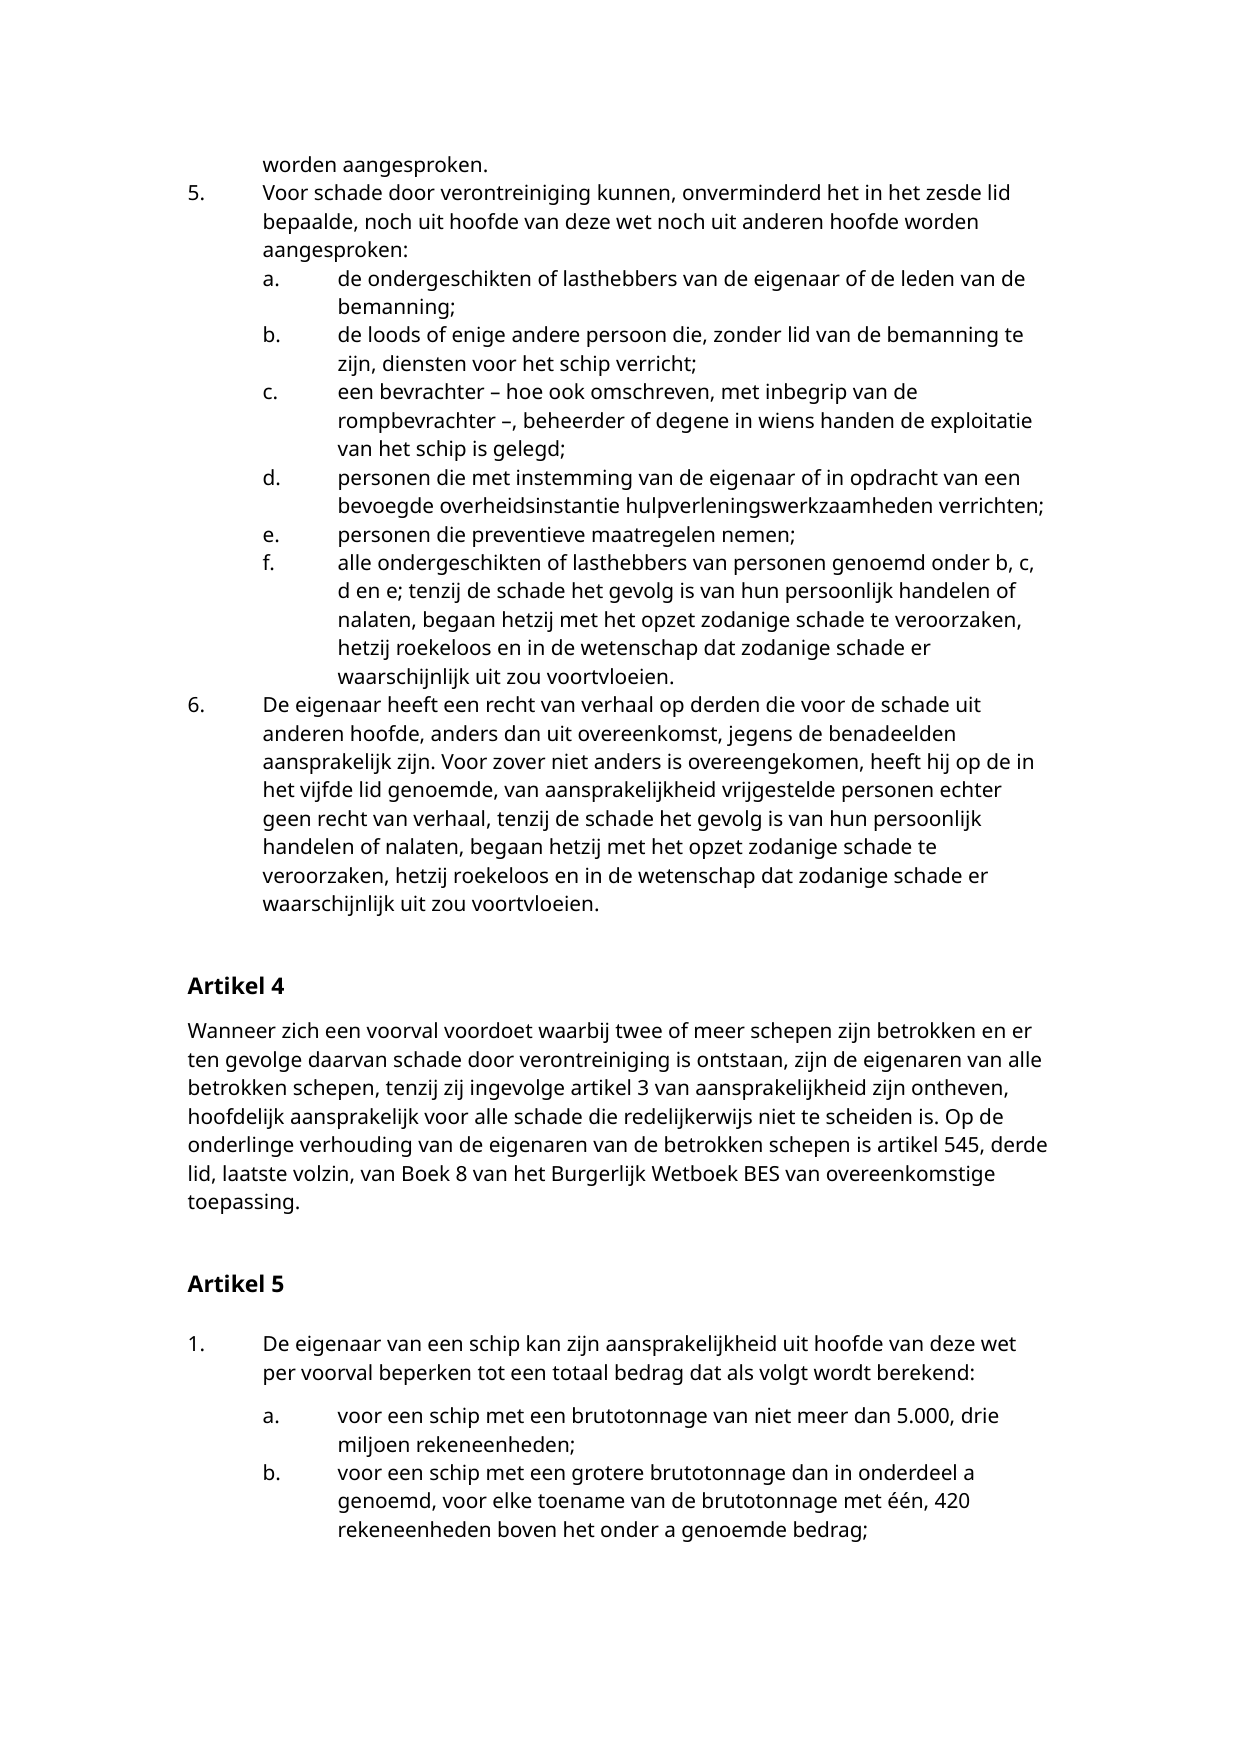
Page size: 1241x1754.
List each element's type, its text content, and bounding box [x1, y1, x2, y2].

list voor een schip met een grotere brutotonnage dan in onderdeel a genoemd, voor elke toename van de brutotonnage met één, 420 rekeneenheden boven het onder a genoemde bedrag; [262, 1458, 1053, 1543]
list de loods of enige andere persoon die, zonder lid van de bemanning te zijn, diensten voor het schip verricht; [262, 321, 1053, 377]
subtitle Artikel 5 [187, 1268, 1053, 1299]
list De eigenaar heeft een recht van verhaal op derden die voor de schade uit anderen hoofde, anders dan uit overeenkomst, jegens de benadeelden aansprakelijk zijn. Voor zover niet anders is overeengekomen, heeft hij op de in het vijfde lid genoemde, van aansprakelijkheid vrijgestelde personen echter geen recht van verhaal, tenzij de schade het gevolg is van hun persoonlijk handelen of nalaten, begaan hetzij met het opzet zodanige schade te veroorzaken, hetzij roekeloos en in de wetenschap dat zodanige schade er waarschijnlijk uit zou voortvloeien. [187, 690, 1053, 918]
list een bevrachter – hoe ook omschreven, met inbegrip van de rompbevrachter –, beheerder of degene in wiens handen de exploitatie van het schip is gelegd; [262, 377, 1053, 463]
list personen die met instemming van de eigenaar of in opdracht van een bevoegde overheidsinstantie hulpverleningswerkzaamheden verrichten; [262, 463, 1053, 520]
list Voor schade door verontreiniging kunnen, onverminderd het in het zesde lid bepaalde, noch uit hoofde van deze wet noch uit anderen hoofde worden aangesproken: [187, 178, 1053, 264]
subtitle Artikel 4 [187, 970, 1053, 1002]
list personen die preventieve maatregelen nemen; [262, 520, 1053, 548]
list worden aangesproken. [187, 150, 1053, 178]
list alle ondergeschikten of lasthebbers van personen genoemd onder b, c, d en e; tenzij de schade het gevolg is van hun persoonlijk handelen of nalaten, begaan hetzij met het opzet zodanige schade te veroorzaken, hetzij roekeloos en in de wetenschap dat zodanige schade er waarschijnlijk uit zou voortvloeien. [262, 548, 1053, 690]
text Wanneer zich een voorval voordoet waarbij twee of meer schepen zijn betrokken en er ten gevolge daarvan schade door verontreiniging is ontstaan, zijn de eigenaren van alle betrokken schepen, tenzij zij ingevolge artikel 3 van aansprakelijkheid zijn ontheven, hoofdelijk aansprakelijk voor alle schade die redelijkerwijs niet te scheiden is. Op de onderlinge verhouding van de eigenaren van de betrokken schepen is artikel 545, derde lid, laatste volzin, van Boek 8 van het Burgerlijk Wetboek BES van overeenkomstige toepassing. [187, 1017, 1053, 1216]
list De eigenaar van een schip kan zijn aansprakelijkheid uit hoofde van deze wet per voorval beperken tot een totaal bedrag dat als volgt wordt berekend: [187, 1329, 1053, 1386]
list voor een schip met een brutotonnage van niet meer dan 5.000, drie miljoen rekeneenheden; [262, 1401, 1053, 1458]
list de ondergeschikten of lasthebbers van de eigenaar of de leden van de bemanning; [262, 264, 1053, 321]
